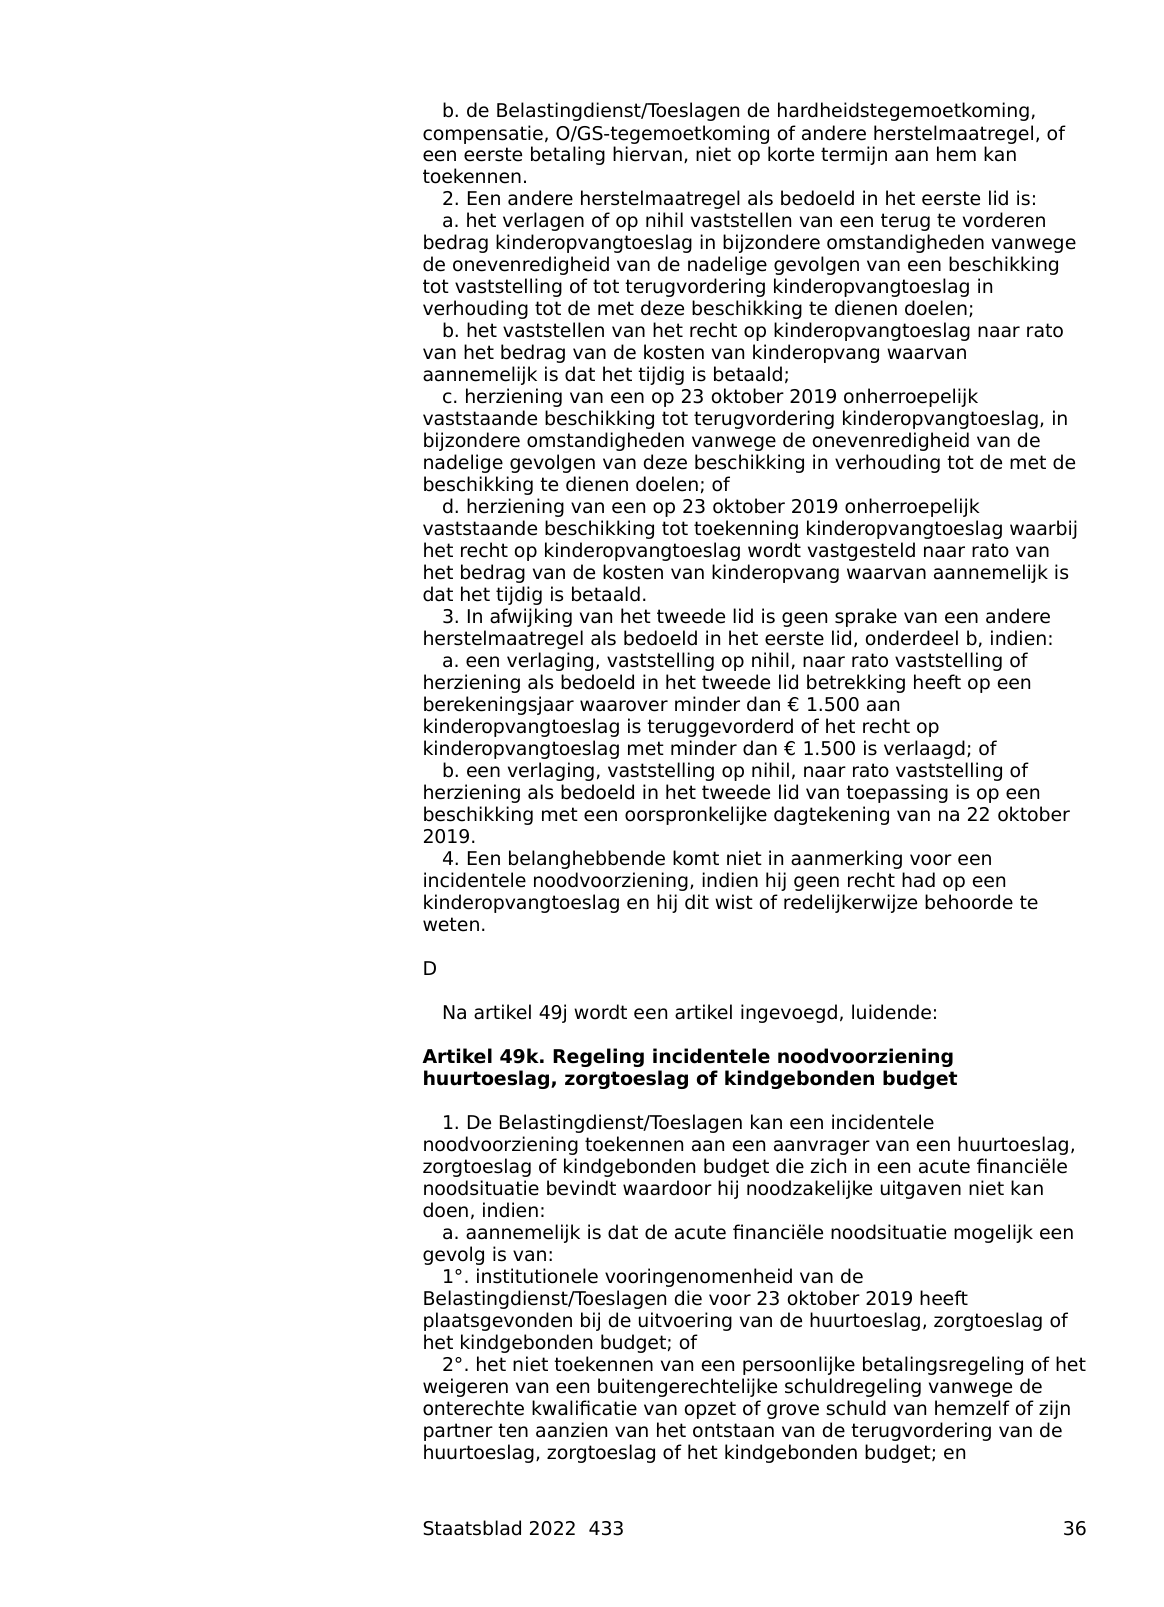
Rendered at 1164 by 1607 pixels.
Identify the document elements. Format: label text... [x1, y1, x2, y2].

text Na artikel 49j wordt een artikel ingevoegd, luidende: [422, 1002, 1087, 1024]
text 2. Een andere herstelmaatregel als bedoeld in het eerste lid is: [422, 188, 1087, 210]
text c. herziening van een op 23 oktober 2019 onherroepelijk vaststaande beschikking tot terugvordering kinderopvangtoeslag, in bijzondere omstandigheden vanwege de onevenredigheid van de nadelige gevolgen van deze beschikking in verhouding tot de met de beschikking te dienen doelen; of [422, 386, 1087, 496]
text 3. In afwijking van het tweede lid is geen sprake van een andere herstelmaatregel als bedoeld in het eerste lid, onderdeel b, indien: [422, 606, 1087, 650]
text d. herziening van een op 23 oktober 2019 onherroepelijk vaststaande beschikking tot toekenning kinderopvangtoeslag waarbij het recht op kinderopvangtoeslag wordt vastgesteld naar rato van het bedrag van de kosten van kinderopvang waarvan aannemelijk is dat het tijdig is betaald. [422, 496, 1087, 606]
text a. een verlaging, vaststelling op nihil, naar rato vaststelling of herziening als bedoeld in het tweede lid betrekking heeft op een berekeningsjaar waarover minder dan € 1.500 aan kinderopvangtoeslag is teruggevorderd of het recht op kinderopvangtoeslag met minder dan € 1.500 is verlaagd; of [422, 650, 1087, 760]
text 1. De Belastingdienst/Toeslagen kan een incidentele noodvoorziening toekennen aan een aanvrager van een huurtoeslag, zorgtoeslag of kindgebonden budget die zich in een acute financiële noodsituatie bevindt waardoor hij noodzakelijke uitgaven niet kan doen, indien: [422, 1112, 1087, 1222]
text a. het verlagen of op nihil vaststellen van een terug te vorderen bedrag kinderopvangtoeslag in bijzondere omstandigheden vanwege de onevenredigheid van de nadelige gevolgen van een beschikking tot vaststelling of tot terugvordering kinderopvangtoeslag in verhouding tot de met deze beschikking te dienen doelen; [422, 210, 1087, 320]
text a. aannemelijk is dat de acute financiële noodsituatie mogelijk een gevolg is van: [422, 1222, 1087, 1266]
text b. het vaststellen van het recht op kinderopvangtoeslag naar rato van het bedrag van de kosten van kinderopvang waarvan aannemelijk is dat het tijdig is betaald; [422, 320, 1087, 386]
text 2°. het niet toekennen van een persoonlijke betalingsregeling of het weigeren van een buitengerechtelijke schuldregeling vanwege de onterechte kwalificatie van opzet of grove schuld van hemzelf of zijn partner ten aanzien van het ontstaan van de terugvordering van de huurtoeslag, zorgtoeslag of het kindgebonden budget; en [422, 1354, 1087, 1464]
text b. de Belastingdienst/Toeslagen de hardheidstegemoetkoming, compensatie, O/GS-tegemoetkoming of andere herstelmaatregel, of een eerste betaling hiervan, niet op korte termijn aan hem kan toekennen. [422, 100, 1087, 188]
text 4. Een belanghebbende komt niet in aanmerking voor een incidentele noodvoorziening, indien hij geen recht had op een kinderopvangtoeslag en hij dit wist of redelijkerwijze behoorde te weten. [422, 848, 1087, 936]
subtitle Artikel 49k. Regeling incidentele noodvoorziening huurtoeslag, zorgtoeslag of kindgebonden budget [422, 1046, 1087, 1090]
text D [422, 958, 1087, 980]
text 1°. institutionele vooringenomenheid van de Belastingdienst/Toeslagen die voor 23 oktober 2019 heeft plaatsgevonden bij de uitvoering van de huurtoeslag, zorgtoeslag of het kindgebonden budget; of [422, 1266, 1087, 1354]
text b. een verlaging, vaststelling op nihil, naar rato vaststelling of herziening als bedoeld in het tweede lid van toepassing is op een beschikking met een oorspronkelijke dagtekening van na 22 oktober 2019. [422, 760, 1087, 848]
